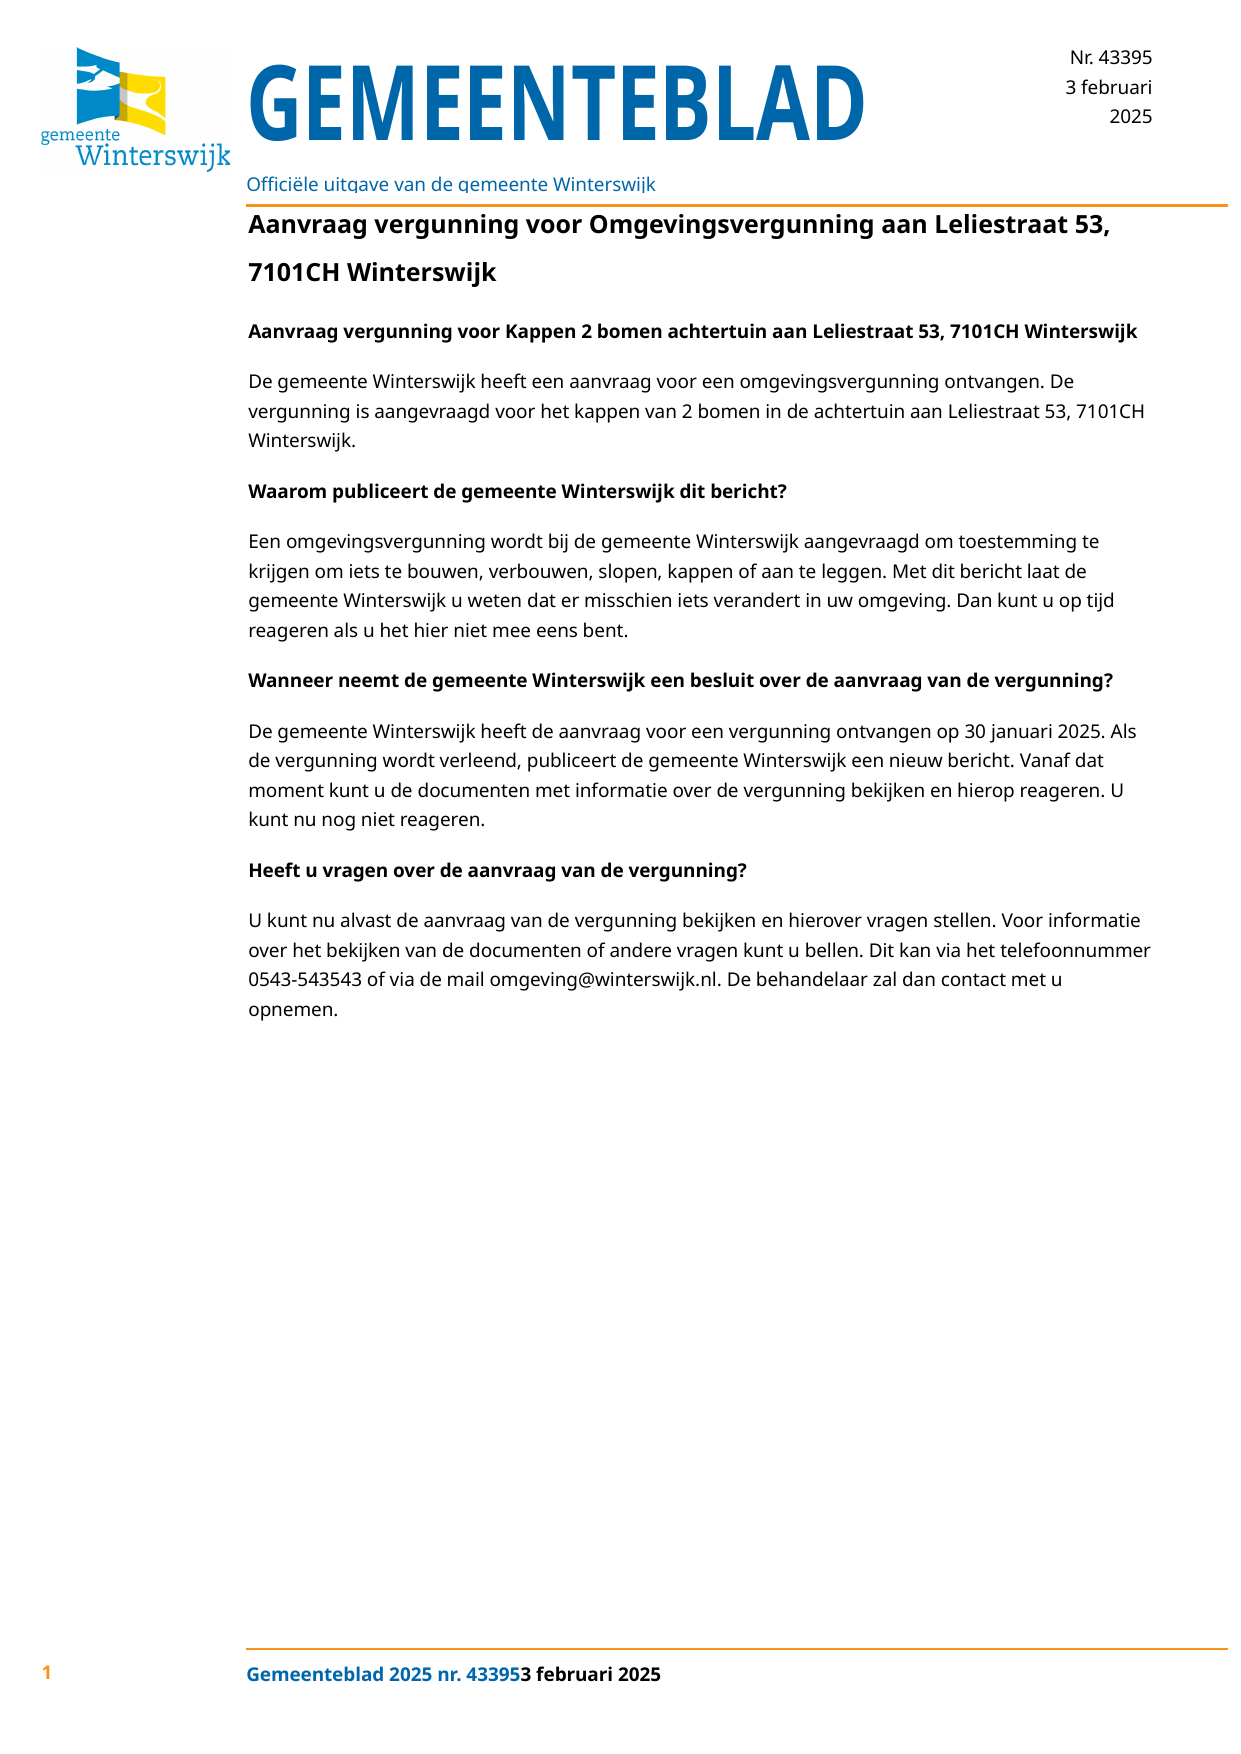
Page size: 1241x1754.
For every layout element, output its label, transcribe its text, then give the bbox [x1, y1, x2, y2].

text Aanvraag vergunning voor Omgevingsvergunning aan Leliestraat 53, 7101CH Winterswijk [248, 207, 1152, 288]
text Wanneer neemt de gemeente Winterswijk een besluit over de aanvraag van de vergunning? [248, 667, 1152, 693]
text U kunt nu alvast de aanvraag van de vergunning bekijken en hierover vragen stellen. Voor informatie over het bekijken van de documenten of andere vragen kunt u bellen. Dit kan via het telefoonnummer 0543-543543 of via de mail omgeving@winterswijk.nl. De behandelaar zal dan contact met u opnemen. [248, 907, 1152, 1022]
text Aanvraag vergunning voor Kappen 2 bomen achtertuin aan Leliestraat 53, 7101CH Winterswijk [248, 318, 1152, 344]
text De gemeente Winterswijk heeft een aanvraag voor een omgevingsvergunning ontvangen. De vergunning is aangevraagd voor het kappen van 2 bomen in de achtertuin aan Leliestraat 53, 7101CH Winterswijk. [248, 368, 1152, 453]
picture [41, 47, 231, 172]
text Waarom publiceert de gemeente Winterswijk dit bericht? [248, 478, 1152, 504]
text Heeft u vragen over de aanvraag van de vergunning? [248, 857, 1152, 883]
text Een omgevingsvergunning wordt bij de gemeente Winterswijk aangevraagd om toestemming te krijgen om iets te bouwen, verbouwen, slopen, kappen of aan te leggen. Met dit bericht laat de gemeente Winterswijk u weten dat er misschien iets verandert in uw omgeving. Dan kunt u op tijd reageren als u het hier niet mee eens bent. [248, 528, 1152, 643]
picture [225, 153, 231, 162]
text De gemeente Winterswijk heeft de aanvraag voor een vergunning ontvangen op 30 januari 2025. Als de vergunning wordt verleend, publiceert de gemeente Winterswijk een nieuw bericht. Vanaf dat moment kunt u de documenten met informatie over de vergunning bekijken en hierop reageren. U kunt nu nog niet reageren. [248, 718, 1152, 832]
